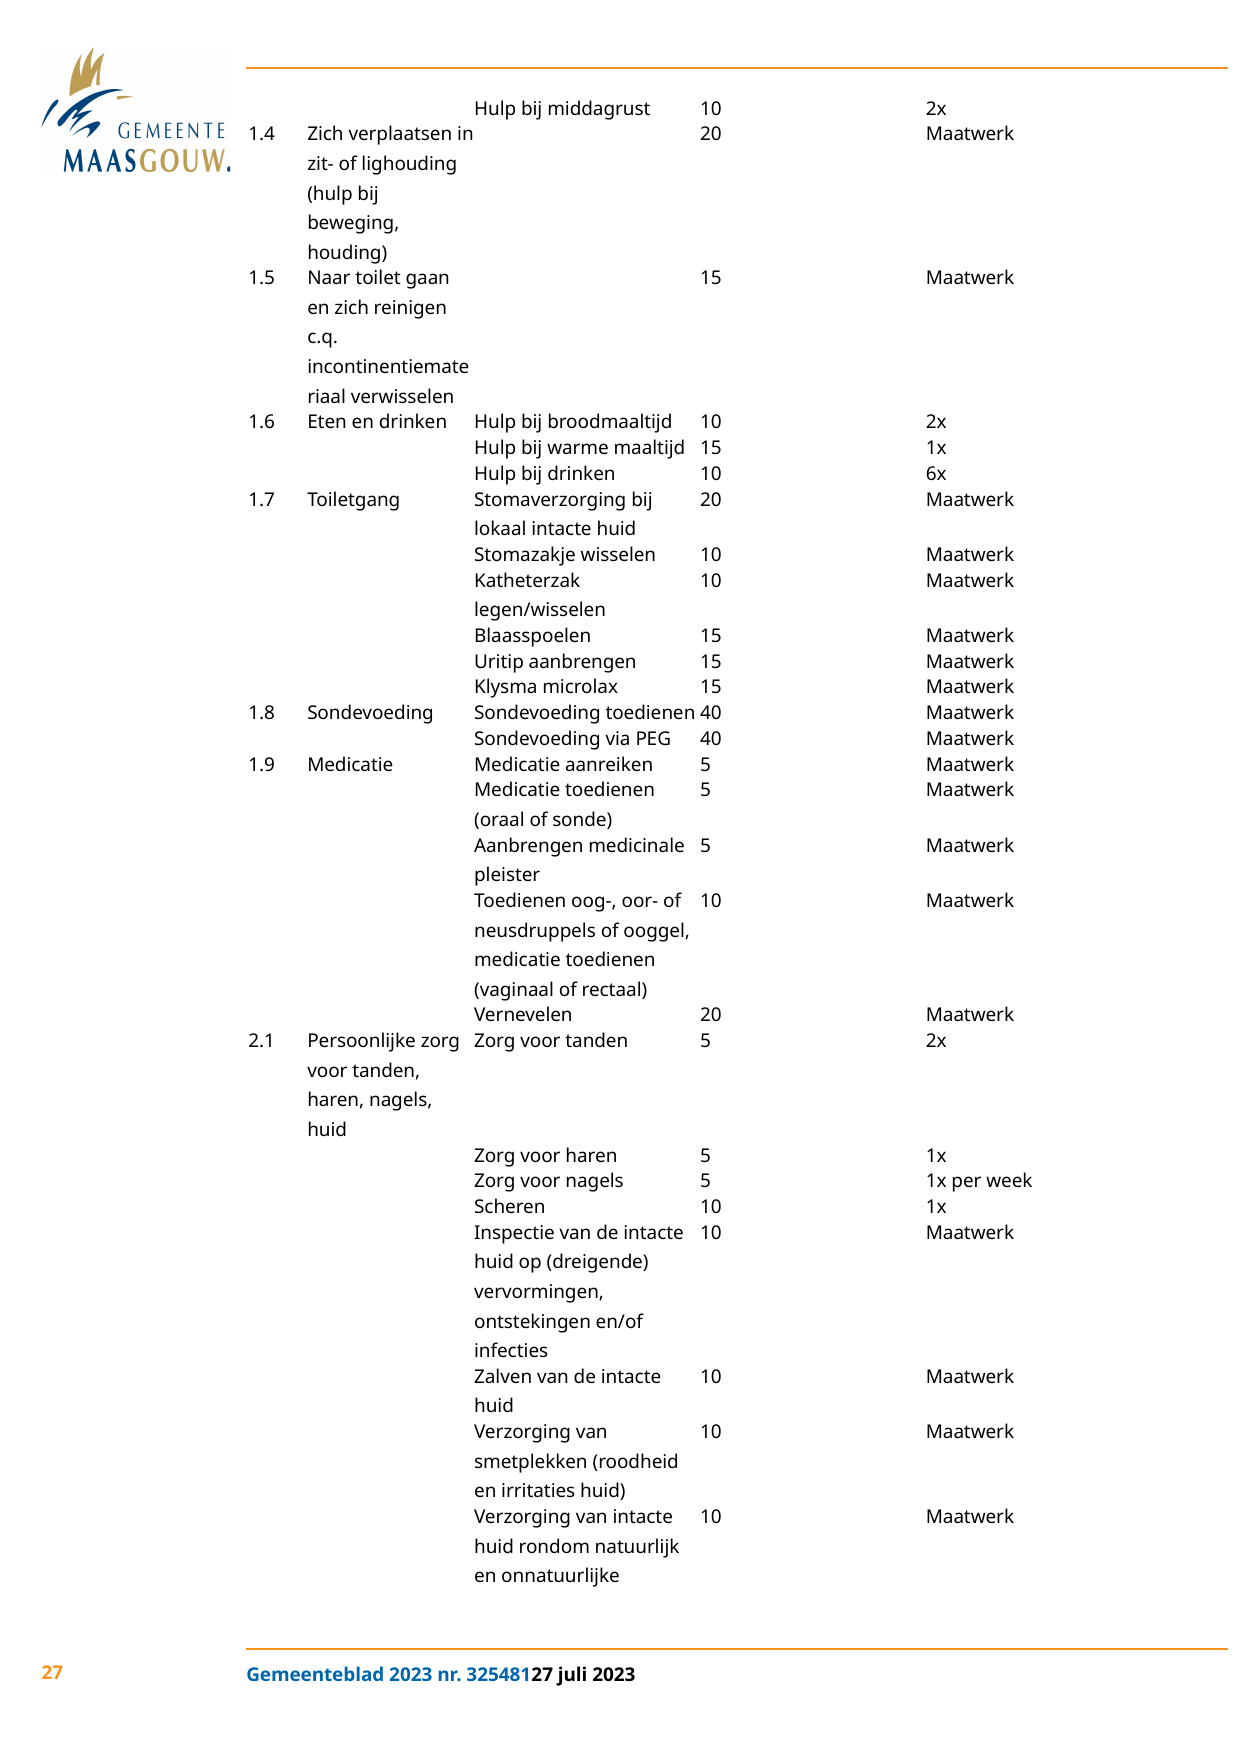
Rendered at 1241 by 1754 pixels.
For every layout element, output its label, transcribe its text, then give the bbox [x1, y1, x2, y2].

table_cell 10 [700, 1363, 926, 1418]
table_cell 1x [926, 1142, 1152, 1168]
table_cell Maatwerk [926, 699, 1152, 725]
table_cell Zorg voor haren [474, 1142, 700, 1168]
table_cell Vernevelen [474, 1002, 700, 1027]
table_cell [248, 434, 474, 460]
table_cell 5 [700, 1142, 926, 1168]
table_cell Verzorging van smetplekken (roodheid en irritaties huid) [474, 1419, 700, 1503]
table_cell Maatwerk [926, 265, 1152, 409]
table_cell Hulp bij middagrust [474, 95, 700, 121]
table_cell 5 [700, 751, 926, 777]
table_cell [248, 1219, 474, 1363]
table_cell 1x [926, 434, 1152, 460]
table_cell Zalven van de intacte huid [474, 1363, 700, 1418]
table_cell Maatwerk [926, 1002, 1152, 1027]
table_cell 10 [700, 409, 926, 434]
table_cell Uritip aanbrengen [474, 648, 700, 674]
table_cell Maatwerk [926, 1363, 1152, 1418]
table_cell Katheterzak legen/wisselen [474, 567, 700, 622]
table_cell Sondevoeding via PEG [474, 725, 700, 751]
table_cell 10 [700, 1219, 926, 1363]
table_cell Maatwerk [926, 725, 1152, 751]
table_cell [248, 887, 474, 1002]
table_cell [248, 648, 474, 674]
table_cell [248, 622, 474, 648]
table_cell Maatwerk [926, 832, 1152, 887]
table_cell [248, 1503, 474, 1588]
table_cell 6x [926, 460, 1152, 486]
table_cell Maatwerk [926, 541, 1152, 567]
table_cell Scheren [474, 1193, 700, 1219]
table_cell Verzorging van intacte huid rondom natuurlijk en onnatuurlijke [474, 1503, 700, 1588]
table_cell 2x [926, 1028, 1152, 1142]
table_cell Maatwerk [926, 622, 1152, 648]
table_cell [248, 460, 474, 486]
table_cell Aanbrengen medicinale pleister [474, 832, 700, 887]
table_cell Medicatie toedienen (oraal of sonde) [474, 777, 700, 832]
table_cell 10 [700, 887, 926, 1002]
table_cell 10 [700, 567, 926, 622]
table_cell 20 [700, 1002, 926, 1027]
table_cell 10 [700, 541, 926, 567]
table_cell [474, 121, 700, 264]
table_cell [248, 95, 474, 121]
table_cell Maatwerk [926, 1419, 1152, 1503]
table_cell [248, 777, 474, 832]
table_cell Maatwerk [926, 648, 1152, 674]
table_cell 15 [700, 674, 926, 699]
table_cell Toiletgang [248, 486, 474, 541]
table_cell 5 [700, 777, 926, 832]
table_cell Hulp bij drinken [474, 460, 700, 486]
table_cell [248, 832, 474, 887]
table_cell Medicatie aanreiken [474, 751, 700, 777]
table_cell Maatwerk [926, 1219, 1152, 1363]
table_cell [248, 1168, 474, 1193]
table_cell Zich verplaatsen in zit- of lighouding (hulp bij beweging, houding) [248, 121, 474, 264]
table_cell Inspectie van de intacte huid op (dreigende) vervormingen, ontstekingen en/of infecties [474, 1219, 700, 1363]
table_cell 10 [700, 1193, 926, 1219]
table_cell [474, 265, 700, 409]
table_cell 5 [700, 832, 926, 887]
table_cell Stomazakje wisselen [474, 541, 700, 567]
table_cell [248, 674, 474, 699]
table_cell [248, 1142, 474, 1168]
table_cell Sondevoeding toedienen [474, 699, 700, 725]
table_cell Stomaverzorging bij lokaal intacte huid [474, 486, 700, 541]
table_cell Zorg voor nagels [474, 1168, 700, 1193]
table_cell [248, 1363, 474, 1418]
table_cell Maatwerk [926, 887, 1152, 1002]
table_cell 1x [926, 1193, 1152, 1219]
table_cell Eten en drinken [248, 409, 474, 434]
table_cell Naar toilet gaan en zich reinigen c.q. incontinentiemateriaal verwisselen [248, 265, 474, 409]
table_cell 15 [700, 265, 926, 409]
table_cell Persoonlijke zorg voor tanden, haren, nagels, huid [248, 1028, 474, 1142]
table_cell [248, 567, 474, 622]
table_cell Medicatie [248, 751, 474, 777]
table_cell Maatwerk [926, 751, 1152, 777]
table_cell Maatwerk [926, 567, 1152, 622]
table_cell Maatwerk [926, 674, 1152, 699]
table_cell Maatwerk [926, 121, 1152, 264]
table_cell [248, 541, 474, 567]
table_cell Zorg voor tanden [474, 1028, 700, 1142]
table_cell [248, 725, 474, 751]
table_cell Maatwerk [926, 486, 1152, 541]
table_cell Maatwerk [926, 777, 1152, 832]
table_cell 20 [700, 486, 926, 541]
table_cell Blaasspoelen [474, 622, 700, 648]
table_cell 15 [700, 648, 926, 674]
table_cell [248, 1419, 474, 1503]
table_cell Toedienen oog-, oor- of neusdruppels of ooggel, medicatie toedienen (vaginaal of rectaal) [474, 887, 700, 1002]
table_cell 2x [926, 95, 1152, 121]
table_cell 5 [700, 1028, 926, 1142]
table_cell 40 [700, 699, 926, 725]
table_cell 5 [700, 1168, 926, 1193]
picture [41, 47, 231, 172]
table_cell Maatwerk [926, 1503, 1152, 1588]
table_cell 40 [700, 725, 926, 751]
table_cell Hulp bij warme maaltijd [474, 434, 700, 460]
table_cell 10 [700, 95, 926, 121]
table_cell 2x [926, 409, 1152, 434]
table_cell Hulp bij broodmaaltijd [474, 409, 700, 434]
table_cell [248, 1002, 474, 1027]
table_cell 15 [700, 622, 926, 648]
table_cell Sondevoeding [248, 699, 474, 725]
table_cell 10 [700, 1503, 926, 1588]
table_cell Klysma microlax [474, 674, 700, 699]
table_cell 15 [700, 434, 926, 460]
table_cell 10 [700, 1419, 926, 1503]
table_cell 20 [700, 121, 926, 264]
table_cell 1x per week [926, 1168, 1152, 1193]
table_cell 10 [700, 460, 926, 486]
table_cell [248, 1193, 474, 1219]
